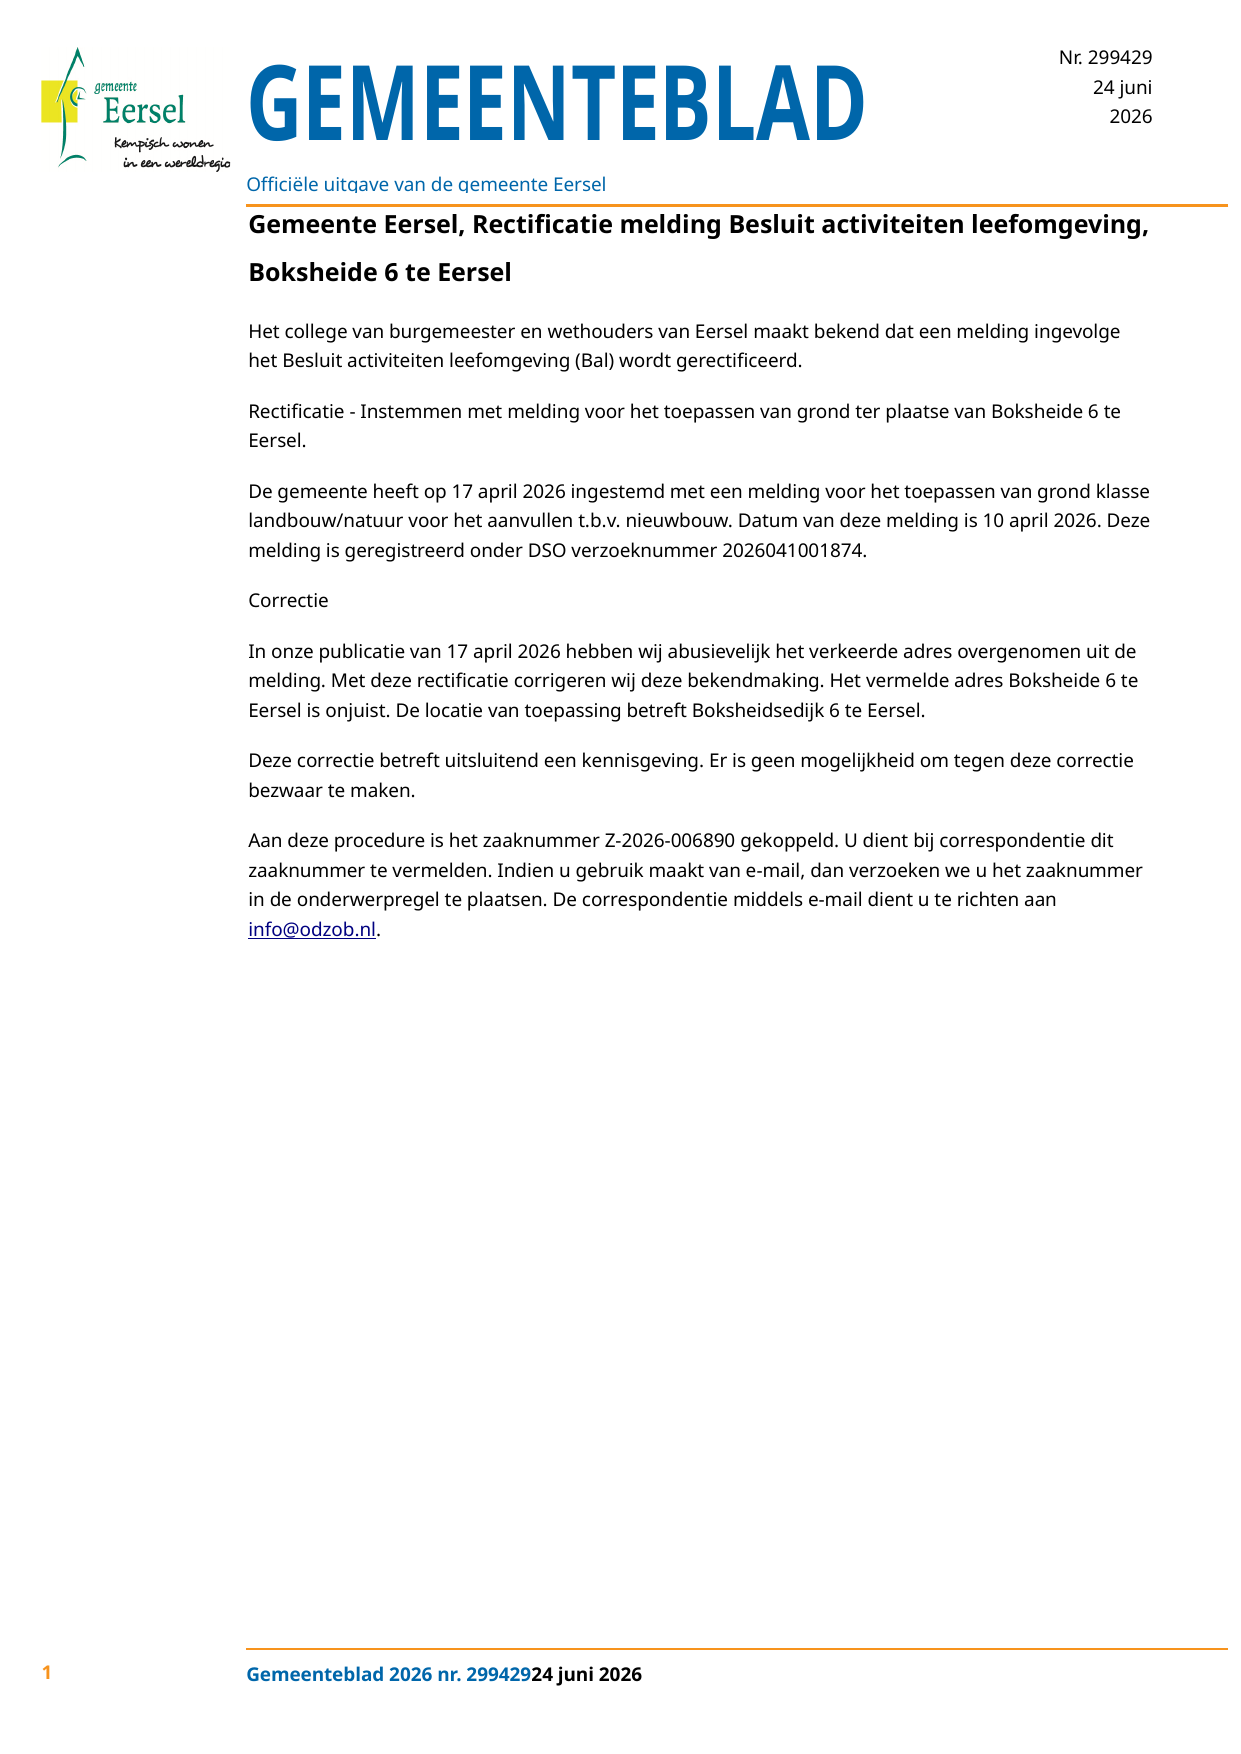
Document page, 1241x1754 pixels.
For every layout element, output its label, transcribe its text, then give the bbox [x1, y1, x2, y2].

text Rectificatie - Instemmen met melding voor het toepassen van grond ter plaatse van Boksheide 6 te Eersel. [248, 398, 1152, 453]
text Gemeente Eersel, Rectificatie melding Besluit activiteiten leefomgeving, Boksheide 6​ te Eersel [248, 207, 1152, 288]
text Het college van burgemeester en wethouders van Eersel maakt bekend dat een melding ingevolge het Besluit activiteiten leefomgeving (Bal) wordt gerectificeerd. [248, 318, 1152, 373]
picture [41, 47, 231, 172]
text Deze correctie betreft uitsluitend een kennisgeving. Er is geen mogelijkheid om tegen deze correctie bezwaar te maken. [248, 747, 1152, 803]
text Aan deze procedure is het zaaknummer Z-2026-006890 gekoppeld. U dient bij correspondentie dit zaaknummer te vermelden. Indien u gebruik maakt van e-mail, dan verzoeken we u het zaaknummer in de onderwerpregel te plaatsen. De correspondentie middels e-mail dient u te richten aan info@odzob.nl. [248, 827, 1152, 942]
text De gemeente heeft op 17 april 2026 ingestemd met een melding voor het toepassen van grond klasse landbouw/natuur voor het aanvullen t.b.v. nieuwbouw. Datum van deze melding is 10 april 2026. Deze melding is geregistreerd onder DSO verzoeknummer 2026041001874. [248, 478, 1152, 563]
text Correctie [248, 587, 1152, 613]
text In onze publicatie van 17 april 2026 hebben wij abusievelijk het verkeerde adres overgenomen uit de melding. Met deze rectificatie corrigeren wij deze bekendmaking. Het vermelde adres Boksheide 6 te Eersel is onjuist. De locatie van toepassing betreft Boksheidsedijk 6 te Eersel. [248, 638, 1152, 723]
